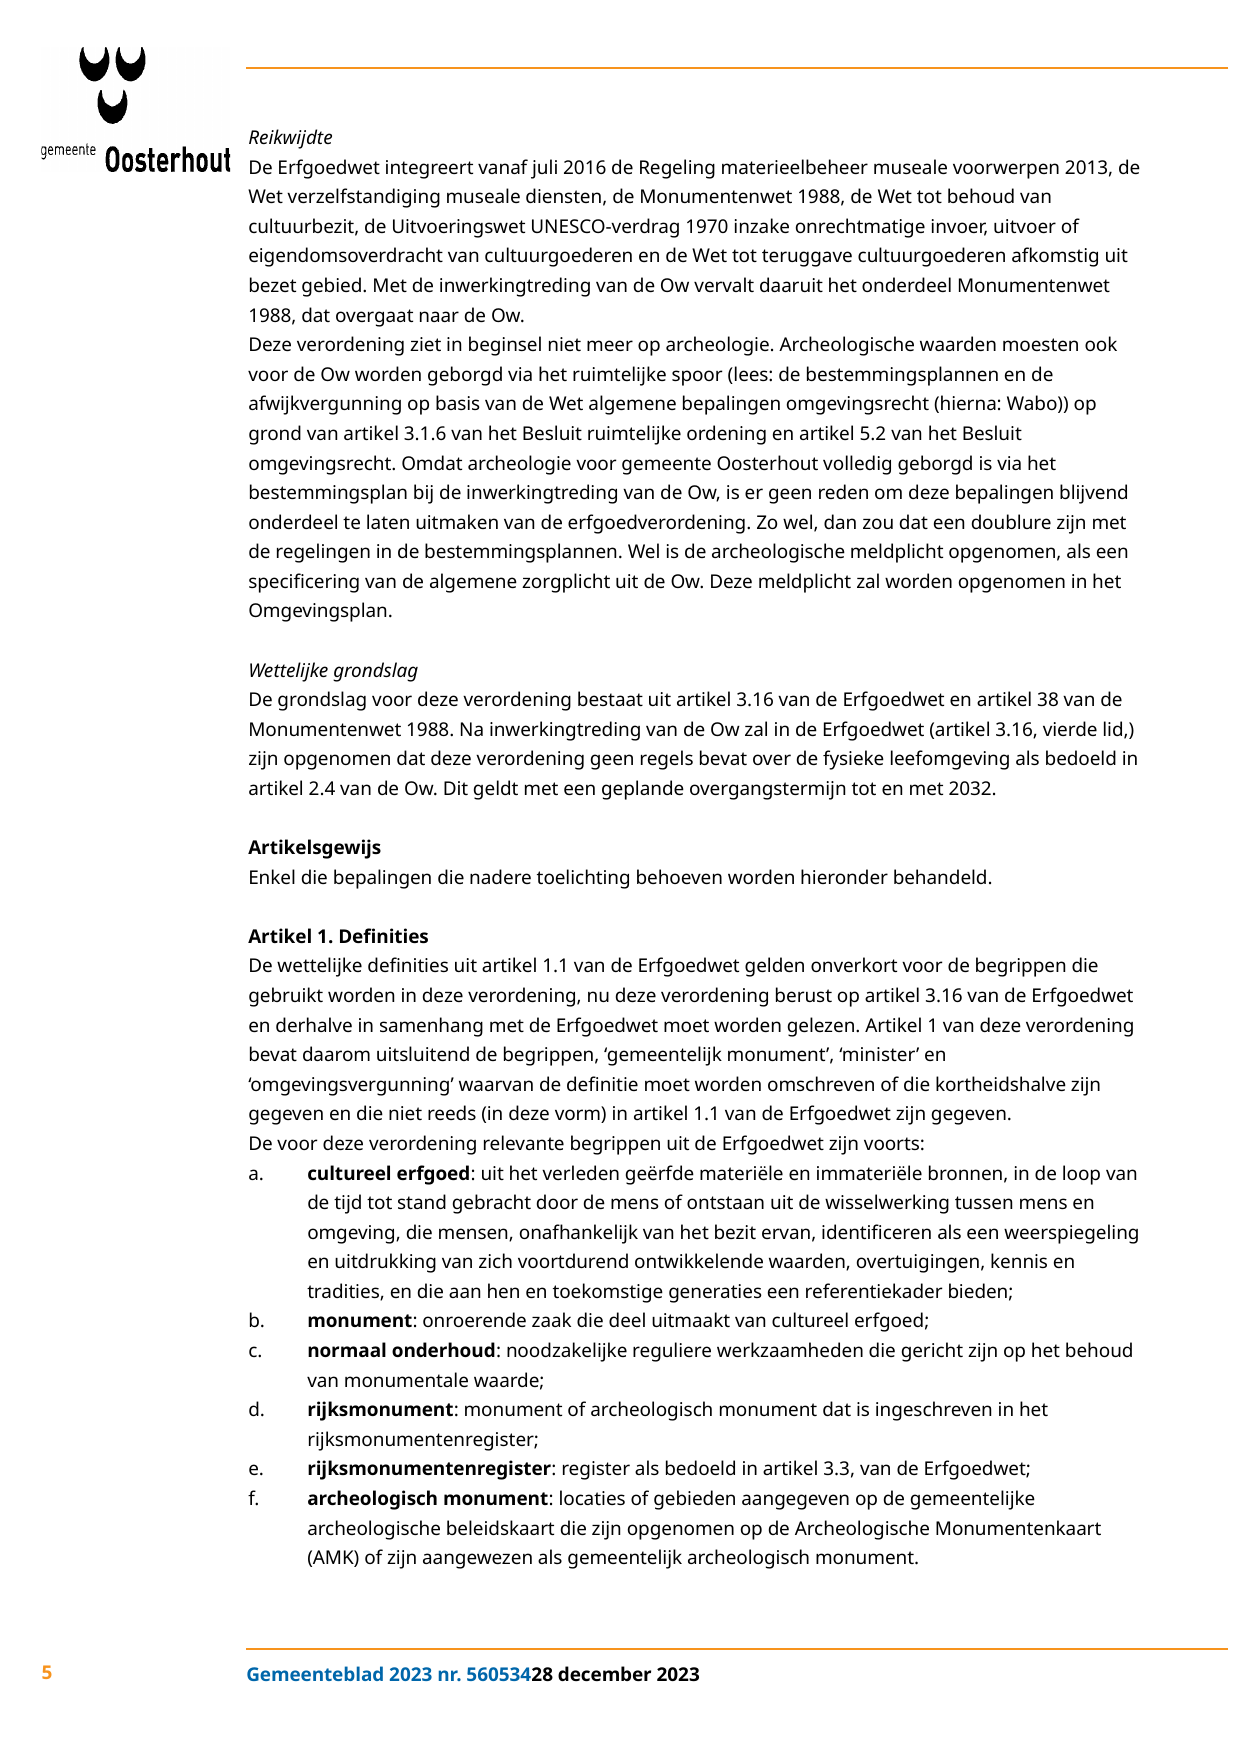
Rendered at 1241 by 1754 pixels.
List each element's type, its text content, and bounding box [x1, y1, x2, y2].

picture [41, 47, 231, 172]
text Enkel die bepalingen die nadere toelichting behoeven worden hieronder behandeld. [248, 864, 1152, 890]
list monument: onroerende zaak die deel uitmaakt van cultureel erfgoed; [248, 1308, 1152, 1333]
text De voor deze verordening relevante begrippen uit de Erfgoedwet zijn voorts: [248, 1130, 1152, 1156]
list archeologisch monument: locaties of gebieden aangegeven op de gemeentelijke archeologische beleidskaart die zijn opgenomen op de Archeologische Monumentenkaart (AMK) of zijn aangewezen als gemeentelijk archeologisch monument. [248, 1485, 1152, 1570]
text Wettelijke grondslag [248, 657, 1152, 683]
list cultureel erfgoed: uit het verleden geërfde materiële en immateriële bronnen, in de loop van de tijd tot stand gebracht door de mens of ontstaan uit de wisselwerking tussen mens en omgeving, die mensen, onafhankelijk van het bezit ervan, identificeren als een weerspiegeling en uitdrukking van zich voortdurend ontwikkelende waarden, overtuigingen, kennis en tradities, en die aan hen en toekomstige generaties een referentiekader bieden; [248, 1160, 1152, 1304]
text Reikwijdte [248, 124, 1152, 150]
text Deze verordening ziet in beginsel niet meer op archeologie. Archeologische waarden moesten ook voor de Ow worden geborgd via het ruimtelijke spoor (lees: de bestemmingsplannen en de afwijkvergunning op basis van de Wet algemene bepalingen omgevingsrecht (hierna: Wabo)) op grond van artikel 3.1.6 van het Besluit ruimtelijke ordening en artikel 5.2 van het Besluit omgevingsrecht. Omdat archeologie voor gemeente Oosterhout volledig geborgd is via het bestemmingsplan bij de inwerkingtreding van de Ow, is er geen reden om deze bepalingen blijvend onderdeel te laten uitmaken van de erfgoedverordening. Zo wel, dan zou dat een doublure zijn met de regelingen in de bestemmingsplannen. Wel is de archeologische meldplicht opgenomen, als een specificering van de algemene zorgplicht uit de Ow. Deze meldplicht zal worden opgenomen in het Omgevingsplan. [248, 331, 1152, 623]
text De wettelijke definities uit artikel 1.1 van de Erfgoedwet gelden onverkort voor de begrippen die gebruikt worden in deze verordening, nu deze verordening berust op artikel 3.16 van de Erfgoedwet en derhalve in samenhang met de Erfgoedwet moet worden gelezen. Artikel 1 van deze verordening bevat daarom uitsluitend de begrippen, ‘gemeentelijk monument’, ‘minister’ en ‘omgevingsvergunning’ waarvan de definitie moet worden omschreven of die kortheidshalve zijn gegeven en die niet reeds (in deze vorm) in artikel 1.1 van de Erfgoedwet zijn gegeven. [248, 953, 1152, 1126]
list rijksmonument: monument of archeologisch monument dat is ingeschreven in het rijksmonumentenregister; [248, 1396, 1152, 1452]
list normaal onderhoud: noodzakelijke reguliere werkzaamheden die gericht zijn op het behoud van monumentale waarde; [248, 1337, 1152, 1393]
text Artikelsgewijs [248, 834, 1152, 860]
text De grondslag voor deze verordening bestaat uit artikel 3.16 van de Erfgoedwet en artikel 38 van de Monumentenwet 1988. Na inwerkingtreding van de Ow zal in de Erfgoedwet (artikel 3.16, vierde lid,) zijn opgenomen dat deze verordening geen regels bevat over de fysieke leefomgeving als bedoeld in artikel 2.4 van de Ow. Dit geldt met een geplande overgangstermijn tot en met 2032. [248, 686, 1152, 801]
text De Erfgoedwet integreert vanaf juli 2016 de Regeling materieelbeheer museale voorwerpen 2013, de Wet verzelfstandiging museale diensten, de Monumentenwet 1988, de Wet tot behoud van cultuurbezit, de Uitvoeringswet UNESCO-verdrag 1970 inzake onrechtmatige invoer, uitvoer of eigendomsoverdracht van cultuurgoederen en de Wet tot teruggave cultuurgoederen afkomstig uit bezet gebied. Met de inwerkingtreding van de Ow vervalt daaruit het onderdeel Monumentenwet 1988, dat overgaat naar de Ow. [248, 154, 1152, 328]
text Artikel 1. Definities [248, 923, 1152, 949]
list rijksmonumentenregister: register als bedoeld in artikel 3.3, van de Erfgoedwet; [248, 1456, 1152, 1481]
